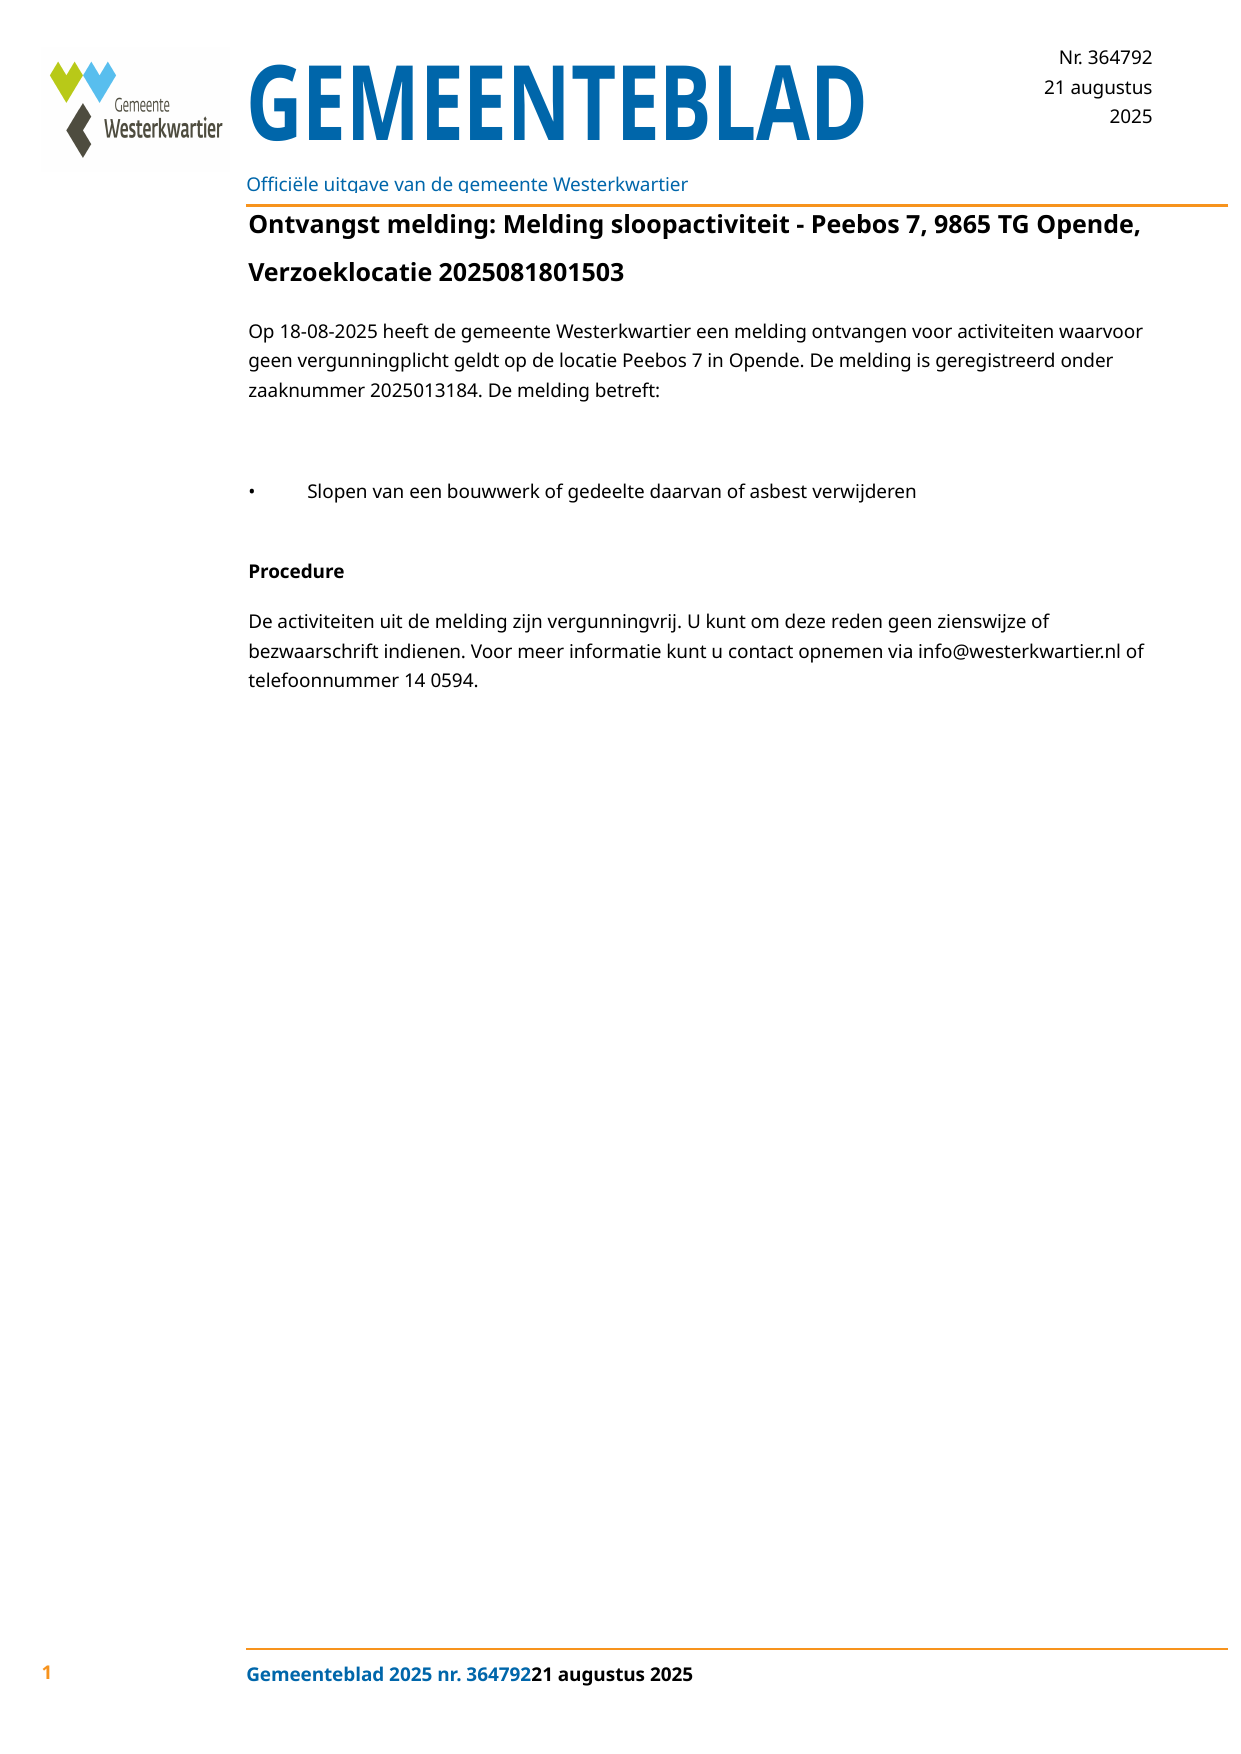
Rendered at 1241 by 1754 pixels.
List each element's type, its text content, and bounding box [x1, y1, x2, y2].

text Procedure [248, 558, 1152, 584]
text De activiteiten uit de melding zijn vergunningvrij. U kunt om deze reden geen zienswijze of bezwaarschrift indienen. Voor meer informatie kunt u contact opnemen via info@westerkwartier.nl of telefoonnummer 14 0594. [248, 608, 1152, 693]
picture [41, 47, 231, 172]
text Op 18-08-2025 heeft de gemeente Westerkwartier een melding ontvangen voor activiteiten waarvoor geen vergunningplicht geldt op de locatie Peebos 7 in Opende. De melding is geregistreerd onder zaaknummer 2025013184. De melding betreft: [248, 318, 1152, 403]
list Slopen van een bouwwerk of gedeelte daarvan of asbest verwijderen [248, 478, 1152, 504]
text Ontvangst melding: Melding sloopactiviteit - Peebos 7, 9865 TG Opende, Verzoeklocatie 2025081801503 [248, 207, 1152, 288]
